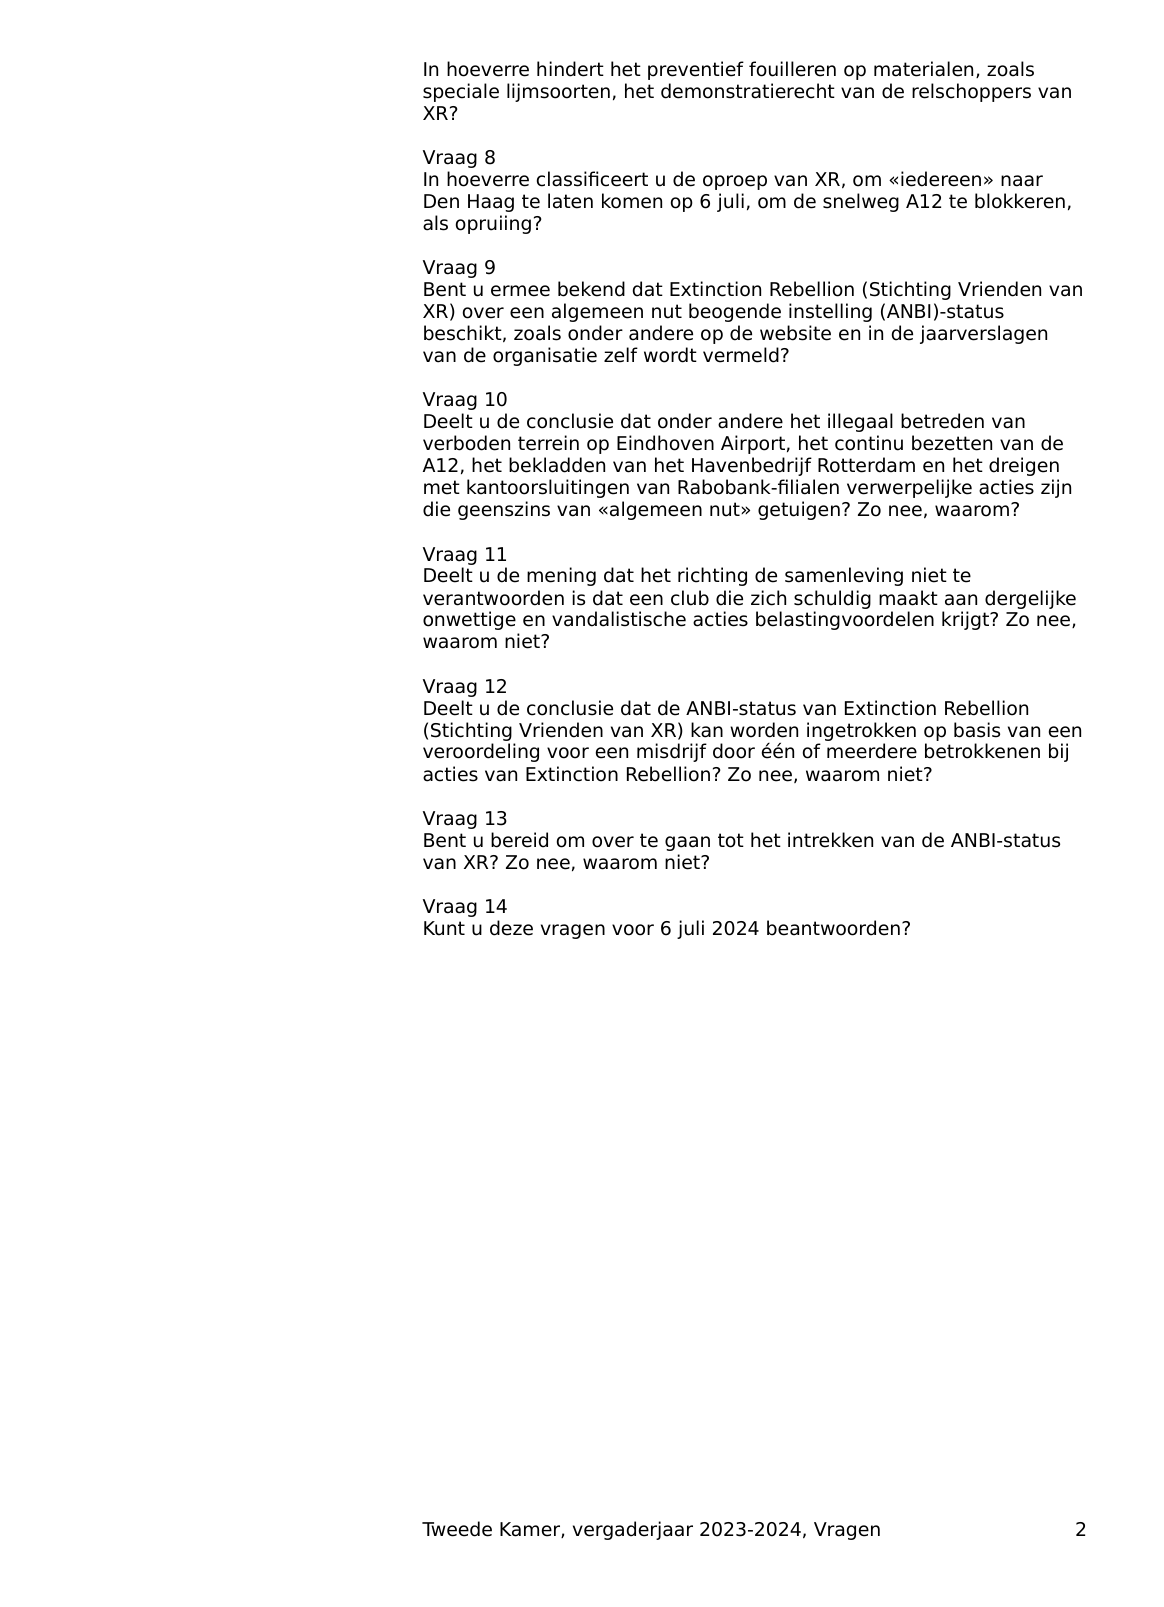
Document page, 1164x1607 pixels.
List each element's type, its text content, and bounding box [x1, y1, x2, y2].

text Vraag 12 [422, 676, 1087, 697]
text Vraag 13 [422, 808, 1087, 829]
text Vraag 14 [422, 896, 1087, 918]
text Vraag 9 [422, 257, 1087, 279]
text In hoeverre classificeert u de oproep van XR, om «iedereen» naar Den Haag te laten komen op 6 juli, om de snelweg A12 te blokkeren, als opruiing? [422, 169, 1087, 235]
text Vraag 8 [422, 147, 1087, 169]
text Deelt u de mening dat het richting de samenleving niet te verantwoorden is dat een club die zich schuldig maakt aan dergelijke onwettige en vandalistische acties belastingvoordelen krijgt? Zo nee, waarom niet? [422, 565, 1087, 653]
text Kunt u deze vragen voor 6 juli 2024 beantwoorden? [422, 918, 1087, 940]
text Vraag 11 [422, 543, 1087, 565]
text Bent u bereid om over te gaan tot het intrekken van de ANBI-status van XR? Zo nee, waarom niet? [422, 829, 1087, 873]
text Deelt u de conclusie dat de ANBI-status van Extinction Rebellion (Stichting Vrienden van XR) kan worden ingetrokken op basis van een veroordeling voor een misdrijf door één of meerdere betrokkenen bij acties van Extinction Rebellion? Zo nee, waarom niet? [422, 697, 1087, 785]
text In hoeverre hindert het preventief fouilleren op materialen, zoals speciale lijmsoorten, het demonstratierecht van de relschoppers van XR? [422, 59, 1087, 125]
text Bent u ermee bekend dat Extinction Rebellion (Stichting Vrienden van XR) over een algemeen nut beogende instelling (ANBI)-status beschikt, zoals onder andere op de website en in de jaarverslagen van de organisatie zelf wordt vermeld? [422, 279, 1087, 367]
text Deelt u de conclusie dat onder andere het illegaal betreden van verboden terrein op Eindhoven Airport, het continu bezetten van de A12, het bekladden van het Havenbedrijf Rotterdam en het dreigen met kantoorsluitingen van Rabobank-filialen verwerpelijke acties zijn die geenszins van «algemeen nut» getuigen? Zo nee, waarom? [422, 411, 1087, 521]
text Vraag 10 [422, 389, 1087, 411]
